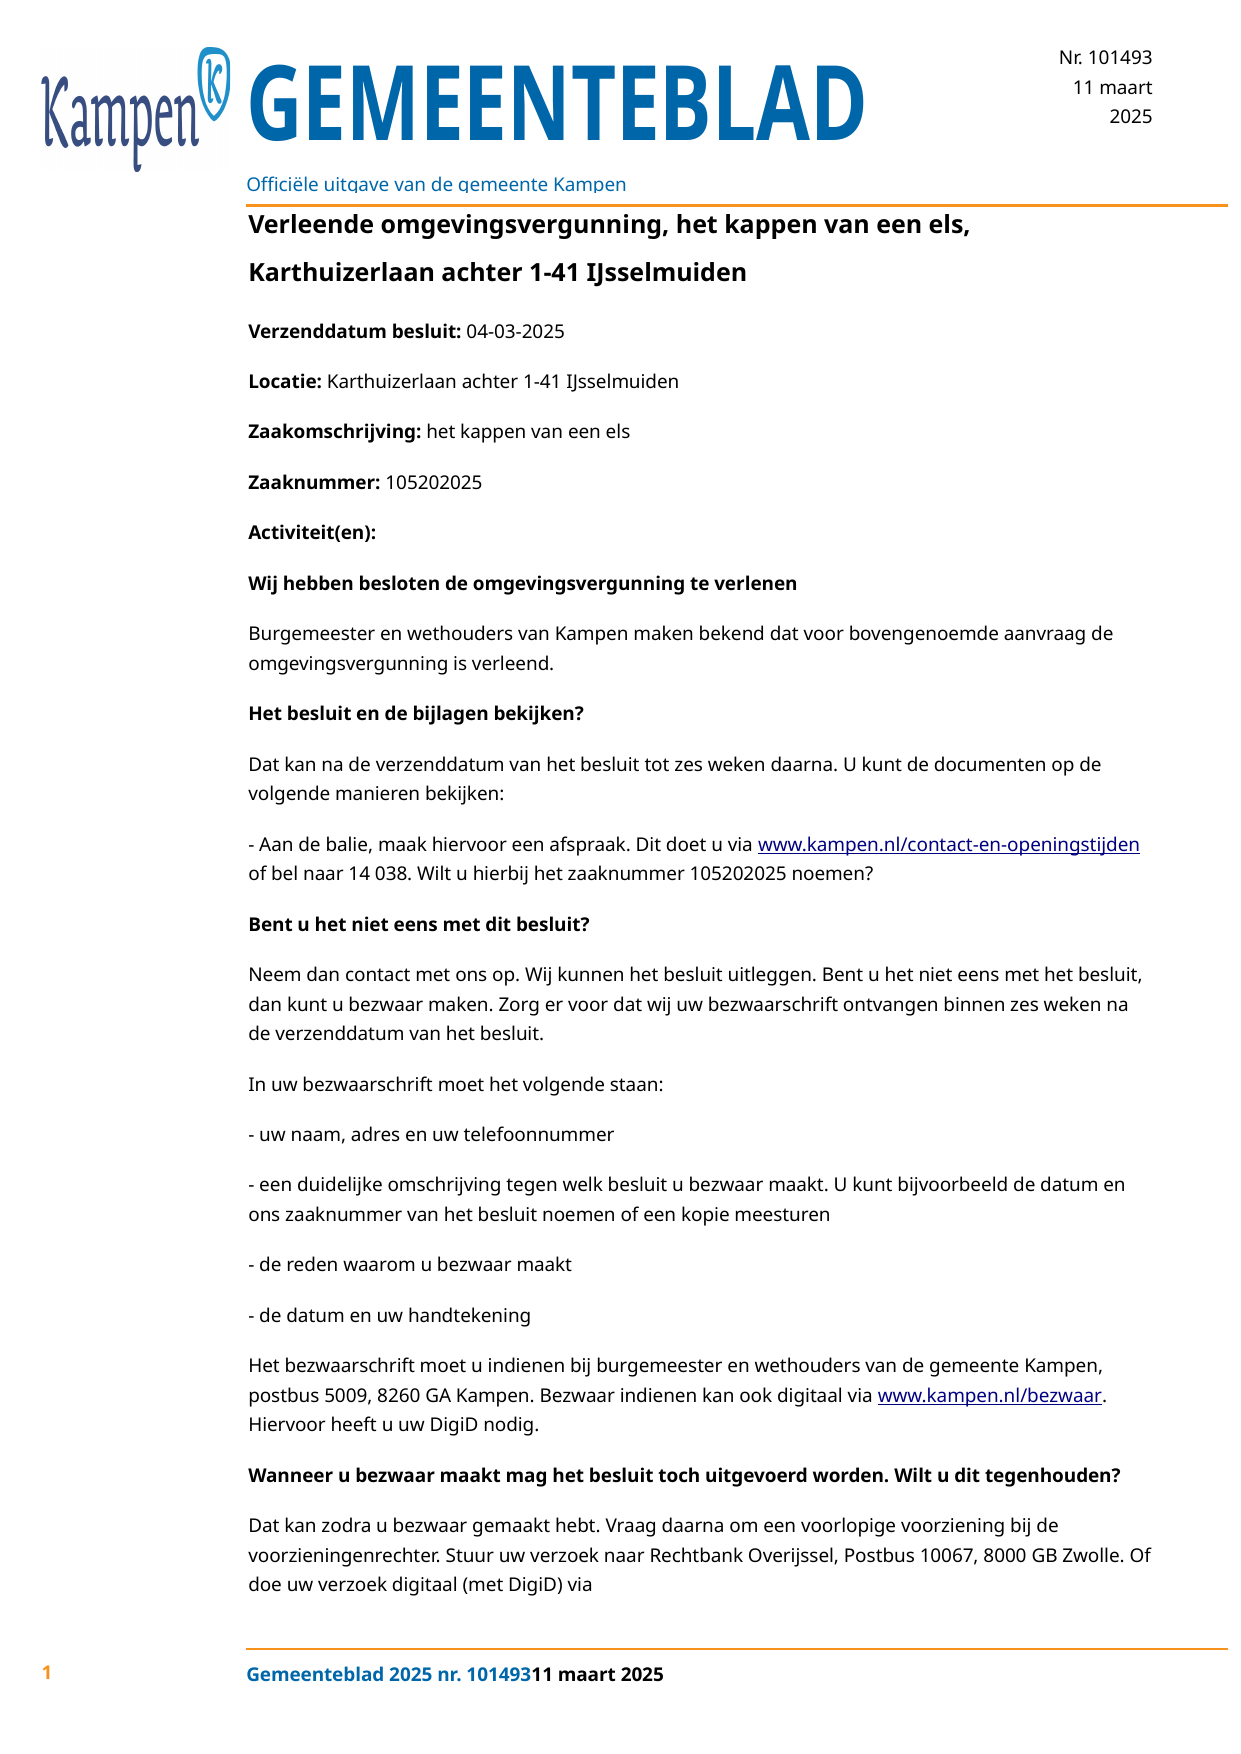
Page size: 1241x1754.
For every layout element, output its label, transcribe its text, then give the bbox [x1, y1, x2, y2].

text Het bezwaarschrift moet u indienen bij burgemeester en wethouders van de gemeente Kampen, postbus 5009, 8260 GA Kampen. Bezwaar indienen kan ook digitaal via www.kampen.nl/bezwaar. Hiervoor heeft u uw DigiD nodig. [248, 1352, 1152, 1437]
text Verzenddatum besluit: 04-03-2025 [248, 318, 1152, 344]
text Verleende omgevingsvergunning, het kappen van een els, Karthuizerlaan achter 1-41 IJsselmuiden [248, 207, 1152, 288]
text - de datum en uw handtekening [248, 1302, 1152, 1328]
text - een duidelijke omschrijving tegen welk besluit u bezwaar maakt. U kunt bijvoorbeeld de datum en ons zaaknummer van het besluit noemen of een kopie meesturen [248, 1172, 1152, 1227]
text - uw naam, adres en uw telefoonnummer [248, 1121, 1152, 1147]
text Locatie: Karthuizerlaan achter 1-41 IJsselmuiden [248, 368, 1152, 394]
text Dat kan zodra u bezwaar gemaakt hebt. Vraag daarna om een voorlopige voorziening bij de voorzieningenrechter. Stuur uw verzoek naar Rechtbank Overijssel, Postbus 10067, 8000 GB Zwolle. Of doe uw verzoek digitaal (met DigiD) via [248, 1512, 1152, 1597]
text Zaaknummer: 105202025 [248, 469, 1152, 495]
text Wanneer u bezwaar maakt mag het besluit toch uitgevoerd worden. Wilt u dit tegenhouden? [248, 1462, 1152, 1488]
text Bent u het niet eens met dit besluit? [248, 911, 1152, 937]
picture [41, 47, 231, 172]
text Dat kan na de verzenddatum van het besluit tot zes weken daarna. U kunt de documenten op de volgende manieren bekijken: [248, 751, 1152, 806]
text Wij hebben besloten de omgevingsvergunning te verlenen [248, 570, 1152, 596]
text Burgemeester en wethouders van Kampen maken bekend dat voor bovengenoemde aanvraag de omgevingsvergunning is verleend. [248, 620, 1152, 676]
text Neem dan contact met ons op. Wij kunnen het besluit uitleggen. Bent u het niet eens met het besluit, dan kunt u bezwaar maken. Zorg er voor dat wij uw bezwaarschrift ontvangen binnen zes weken na de verzenddatum van het besluit. [248, 961, 1152, 1046]
text Activiteit(en): [248, 519, 1152, 545]
text - Aan de balie, maak hiervoor een afspraak. Dit doet u via www.kampen.nl/contact-en-openingstijden of bel naar 14 038. Wilt u hierbij het zaaknummer 105202025 noemen? [248, 831, 1152, 886]
text Het besluit en de bijlagen bekijken? [248, 700, 1152, 726]
text In uw bezwaarschrift moet het volgende staan: [248, 1071, 1152, 1097]
text Zaakomschrijving: het kappen van een els [248, 419, 1152, 444]
text - de reden waarom u bezwaar maakt [248, 1252, 1152, 1277]
